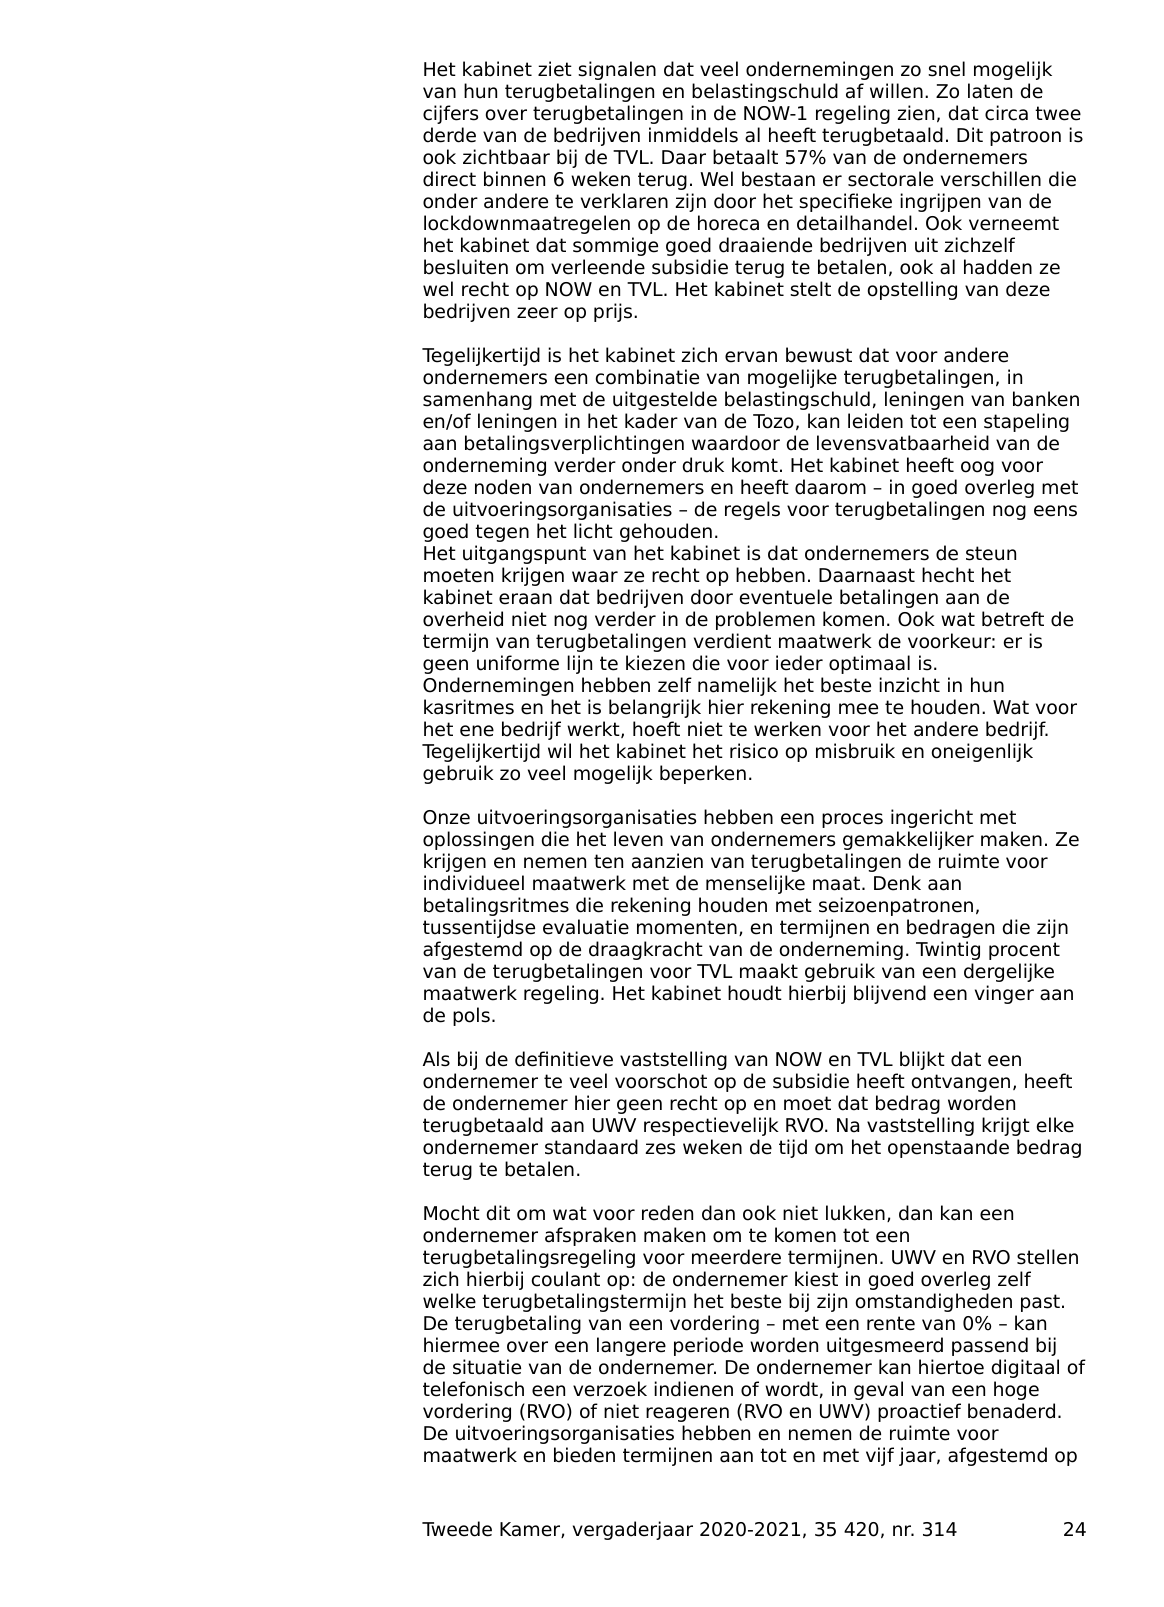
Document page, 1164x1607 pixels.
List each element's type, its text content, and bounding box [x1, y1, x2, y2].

text Onze uitvoeringsorganisaties hebben een proces ingericht met oplossingen die het leven van ondernemers gemakkelijker maken. Ze krijgen en nemen ten aanzien van terugbetalingen de ruimte voor individueel maatwerk met de menselijke maat. Denk aan betalingsritmes die rekening houden met seizoenpatronen, tussentijdse evaluatie momenten, en termijnen en bedragen die zijn afgestemd op de draagkracht van de onderneming. Twintig procent van de terugbetalingen voor TVL maakt gebruik van een dergelijke maatwerk regeling. Het kabinet houdt hierbij blijvend een vinger aan de pols. [422, 807, 1087, 1027]
text Het kabinet ziet signalen dat veel ondernemingen zo snel mogelijk van hun terugbetalingen en belastingschuld af willen. Zo laten de cijfers over terugbetalingen in de NOW-1 regeling zien, dat circa twee derde van de bedrijven inmiddels al heeft terugbetaald. Dit patroon is ook zichtbaar bij de TVL. Daar betaalt 57% van de ondernemers direct binnen 6 weken terug. Wel bestaan er sectorale verschillen die onder andere te verklaren zijn door het specifieke ingrijpen van de lockdownmaatregelen op de horeca en detailhandel. Ook verneemt het kabinet dat sommige goed draaiende bedrijven uit zichzelf besluiten om verleende subsidie terug te betalen, ook al hadden ze wel recht op NOW en TVL. Het kabinet stelt de opstelling van deze bedrijven zeer op prijs. [422, 59, 1087, 323]
text Tegelijkertijd is het kabinet zich ervan bewust dat voor andere ondernemers een combinatie van mogelijke terugbetalingen, in samenhang met de uitgestelde belastingschuld, leningen van banken en/of leningen in het kader van de Tozo, kan leiden tot een stapeling aan betalingsverplichtingen waardoor de levensvatbaarheid van de onderneming verder onder druk komt. Het kabinet heeft oog voor deze noden van ondernemers en heeft daarom – in goed overleg met de uitvoeringsorganisaties – de regels voor terugbetalingen nog eens goed tegen het licht gehouden. [422, 345, 1087, 543]
text Als bij de definitieve vaststelling van NOW en TVL blijkt dat een ondernemer te veel voorschot op de subsidie heeft ontvangen, heeft de ondernemer hier geen recht op en moet dat bedrag worden terugbetaald aan UWV respectievelijk RVO. Na vaststelling krijgt elke ondernemer standaard zes weken de tijd om het openstaande bedrag terug te betalen. [422, 1049, 1087, 1181]
text Mocht dit om wat voor reden dan ook niet lukken, dan kan een ondernemer afspraken maken om te komen tot een terugbetalingsregeling voor meerdere termijnen. UWV en RVO stellen zich hierbij coulant op: de ondernemer kiest in goed overleg zelf welke terugbetalingstermijn het beste bij zijn omstandigheden past. De terugbetaling van een vordering – met een rente van 0% – kan hiermee over een langere periode worden uitgesmeerd passend bij de situatie van de ondernemer. De ondernemer kan hiertoe digitaal of telefonisch een verzoek indienen of wordt, in geval van een hoge vordering (RVO) of niet reageren (RVO en UWV) proactief benaderd. De uitvoeringsorganisaties hebben en nemen de ruimte voor maatwerk en bieden termijnen aan tot en met vijf jaar, afgestemd op [422, 1203, 1087, 1467]
text Het uitgangspunt van het kabinet is dat ondernemers de steun moeten krijgen waar ze recht op hebben. Daarnaast hecht het kabinet eraan dat bedrijven door eventuele betalingen aan de overheid niet nog verder in de problemen komen. Ook wat betreft de termijn van terugbetalingen verdient maatwerk de voorkeur: er is geen uniforme lijn te kiezen die voor ieder optimaal is. Ondernemingen hebben zelf namelijk het beste inzicht in hun kasritmes en het is belangrijk hier rekening mee te houden. Wat voor het ene bedrijf werkt, hoeft niet te werken voor het andere bedrijf. Tegelijkertijd wil het kabinet het risico op misbruik en oneigenlijk gebruik zo veel mogelijk beperken. [422, 543, 1087, 784]
